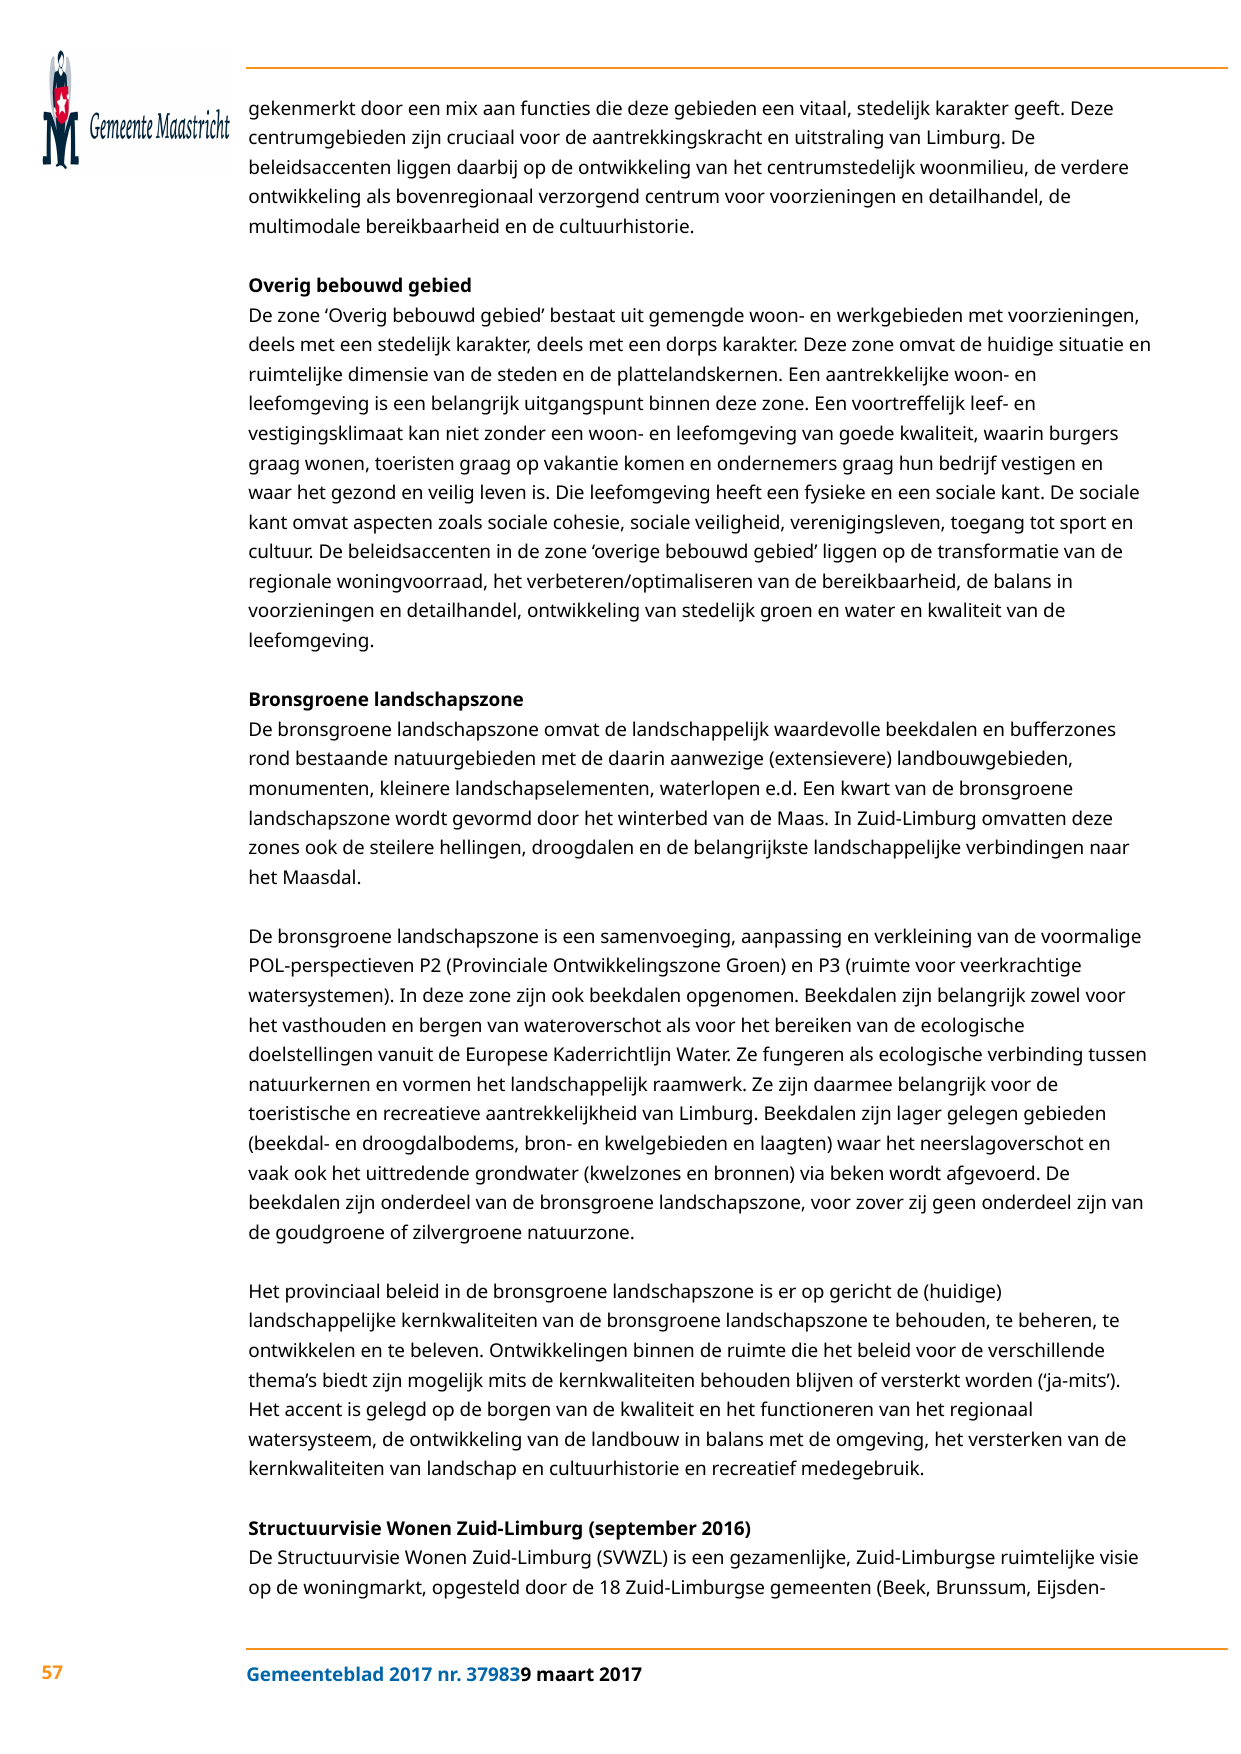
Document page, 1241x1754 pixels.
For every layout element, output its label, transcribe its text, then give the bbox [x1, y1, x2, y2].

picture [41, 47, 231, 172]
text De zone ‘Overig bebouwd gebied’ bestaat uit gemengde woon- en werkgebieden met voorzieningen, deels met een stedelijk karakter, deels met een dorps karakter. Deze zone omvat de huidige situatie en ruimtelijke dimensie van de steden en de plattelandskernen. Een aantrekkelijke woon- en leefomgeving is een belangrijk uitgangspunt binnen deze zone. Een voortreffelijk leef- en vestigingsklimaat kan niet zonder een woon- en leefomgeving van goede kwaliteit, waarin burgers graag wonen, toeristen graag op vakantie komen en ondernemers graag hun bedrijf vestigen en waar het gezond en veilig leven is. Die leefomgeving heeft een fysieke en een sociale kant. De sociale kant omvat aspecten zoals sociale cohesie, sociale veiligheid, verenigingsleven, toegang tot sport en cultuur. De beleidsaccenten in de zone ‘overige bebouwd gebied’ liggen op de transformatie van de regionale woningvoorraad, het verbeteren/optimaliseren van de bereikbaarheid, de balans in voorzieningen en detailhandel, ontwikkeling van stedelijk groen en water en kwaliteit van de leefomgeving. [248, 302, 1152, 653]
text De bronsgroene landschapszone is een samenvoeging, aanpassing en verkleining van de voormalige POL-perspectieven P2 (Provinciale Ontwikkelingszone Groen) en P3 (ruimte voor veerkrachtige watersystemen). In deze zone zijn ook beekdalen opgenomen. Beekdalen zijn belangrijk zowel voor het vasthouden en bergen van wateroverschot als voor het bereiken van de ecologische doelstellingen vanuit de Europese Kaderrichtlijn Water. Ze fungeren als ecologische verbinding tussen natuurkernen en vormen het landschappelijk raamwerk. Ze zijn daarmee belangrijk voor de toeristische en recreatieve aantrekkelijkheid van Limburg. Beekdalen zijn lager gelegen gebieden (beekdal- en droogdalbodems, bron- en kwelgebieden en laagten) waar het neerslagoverschot en vaak ook het uittredende grondwater (kwelzones en bronnen) via beken wordt afgevoerd. De beekdalen zijn onderdeel van de bronsgroene landschapszone, voor zover zij geen onderdeel zijn van de goudgroene of zilvergroene natuurzone. [248, 923, 1152, 1245]
text De bronsgroene landschapszone omvat de landschappelijk waardevolle beekdalen en bufferzones rond bestaande natuurgebieden met de daarin aanwezige (extensievere) landbouwgebieden, monumenten, kleinere landschapselementen, waterlopen e.d. Een kwart van de bronsgroene landschapszone wordt gevormd door het winterbed van de Maas. In Zuid-Limburg omvatten deze zones ook de steilere hellingen, droogdalen en de belangrijkste landschappelijke verbindingen naar het Maasdal. [248, 716, 1152, 890]
text gekenmerkt door een mix aan functies die deze gebieden een vitaal, stedelijk karakter geeft. Deze centrumgebieden zijn cruciaal voor de aantrekkingskracht en uitstraling van Limburg. De beleidsaccenten liggen daarbij op de ontwikkeling van het centrumstedelijk woonmilieu, de verdere ontwikkeling als bovenregionaal verzorgend centrum voor voorzieningen en detailhandel, de multimodale bereikbaarheid en de cultuurhistorie. [248, 95, 1152, 239]
text Het provinciaal beleid in de bronsgroene landschapszone is er op gericht de (huidige) landschappelijke kernkwaliteiten van de bronsgroene landschapszone te behouden, te beheren, te ontwikkelen en te beleven. Ontwikkelingen binnen de ruimte die het beleid voor de verschillende thema’s biedt zijn mogelijk mits de kernkwaliteiten behouden blijven of versterkt worden (‘ja-mits’). Het accent is gelegd op de borgen van de kwaliteit en het functioneren van het regionaal watersysteem, de ontwikkeling van de landbouw in balans met de omgeving, het versterken van de kernkwaliteiten van landschap en cultuurhistorie en recreatief medegebruik. [248, 1278, 1152, 1481]
text De Structuurvisie Wonen Zuid-Limburg (SVWZL) is een gezamenlijke, Zuid-Limburgse ruimtelijke visie op de woningmarkt, opgesteld door de 18 Zuid-Limburgse gemeenten (Beek, Brunssum, Eijsden- [248, 1544, 1152, 1600]
text Structuurvisie Wonen Zuid-Limburg (september 2016) [248, 1515, 1152, 1541]
text Bronsgroene landschapszone [248, 686, 1152, 712]
text Overig bebouwd gebied [248, 272, 1152, 298]
